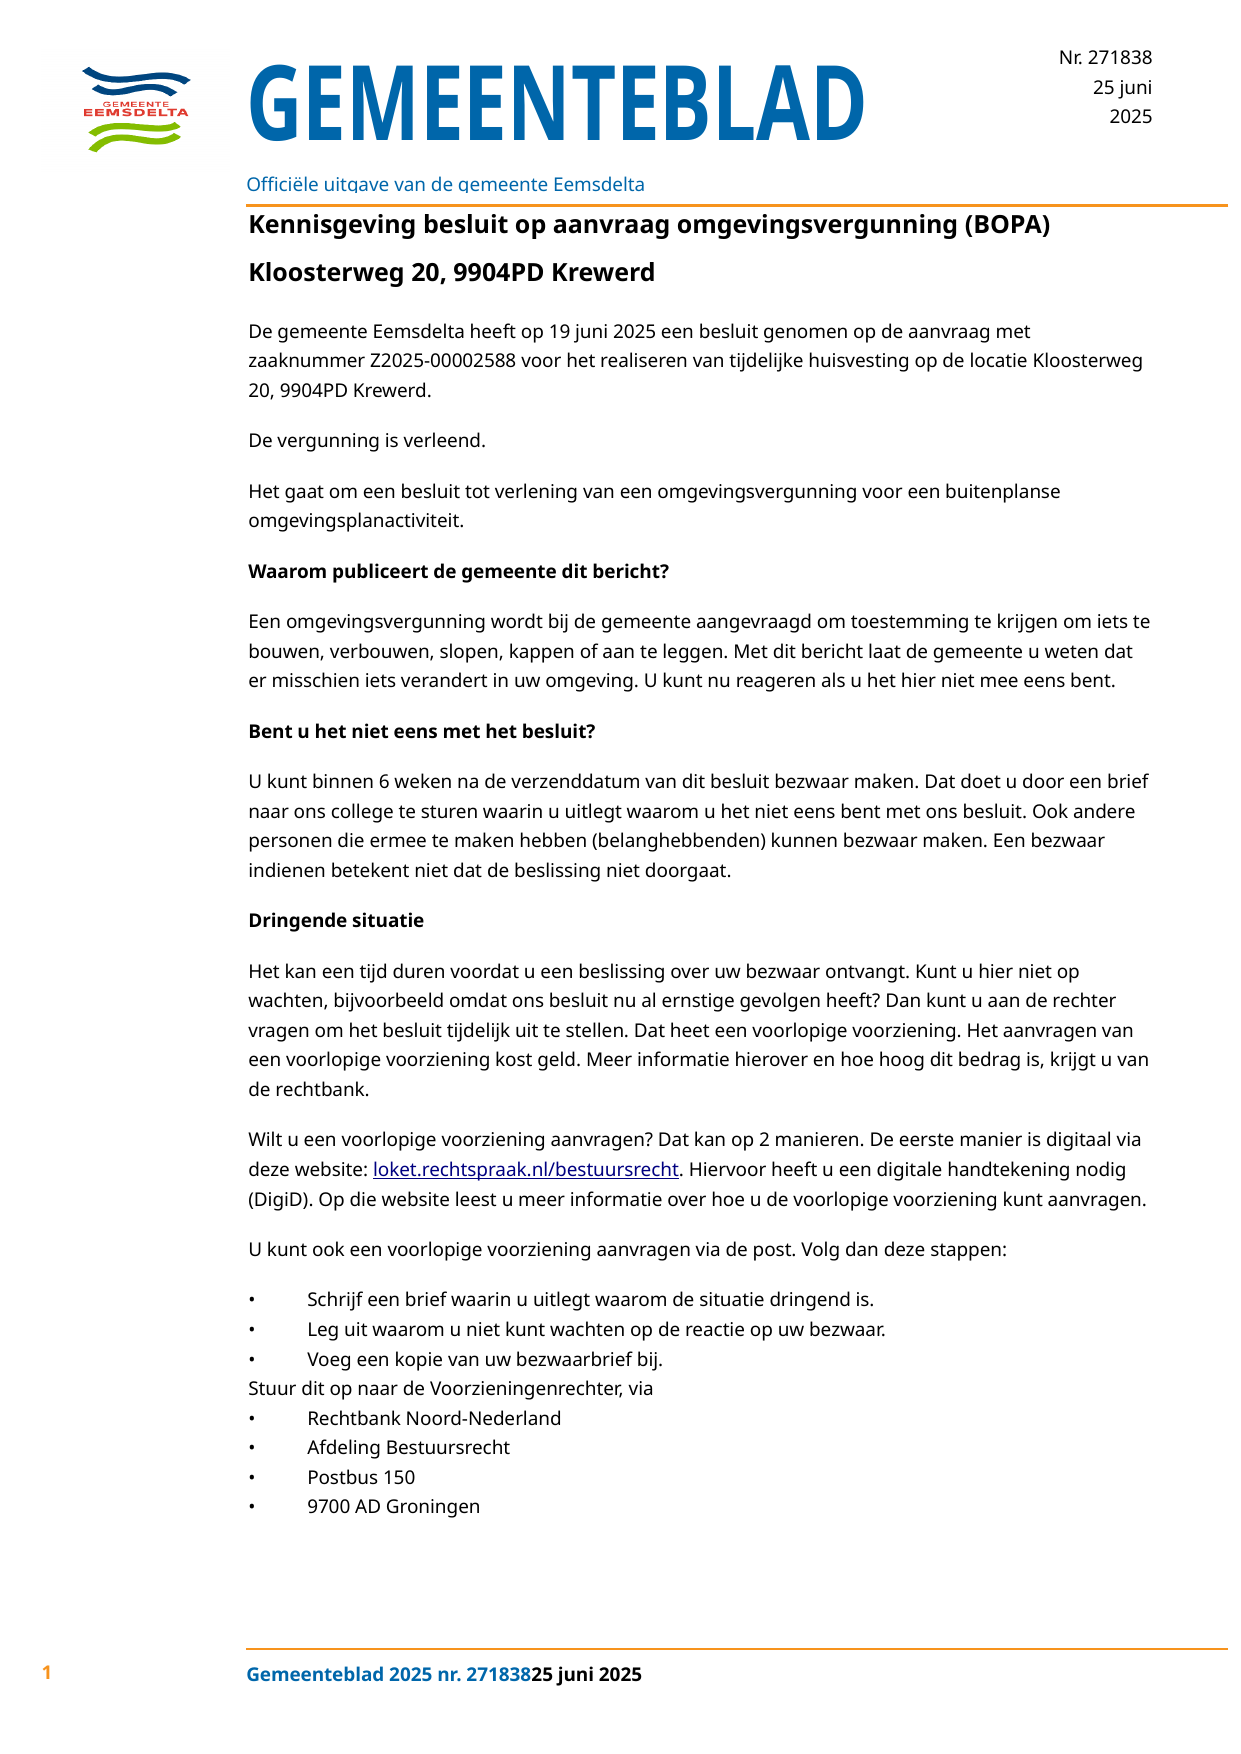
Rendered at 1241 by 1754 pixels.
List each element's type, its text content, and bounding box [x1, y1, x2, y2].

picture [41, 47, 231, 172]
text Waarom publiceert de gemeente dit bericht? [248, 558, 1152, 584]
list Leg uit waarom u niet kunt wachten op de reactie op uw bezwaar. [248, 1316, 1152, 1342]
text Dringende situatie [248, 907, 1152, 933]
list Schrijf een brief waarin u uitlegt waarom de situatie dringend is. [248, 1287, 1152, 1312]
text Het kan een tijd duren voordat u een beslissing over uw bezwaar ontvangt. Kunt u hier niet op wachten, bijvoorbeeld omdat ons besluit nu al ernstige gevolgen heeft? Dan kunt u aan de rechter vragen om het besluit tijdelijk uit te stellen. Dat heet een voorlopige voorziening. Het aanvragen van een voorlopige voorziening kost geld. Meer informatie hierover en hoe hoog dit bedrag is, krijgt u van de rechtbank. [248, 958, 1152, 1102]
text De gemeente Eemsdelta heeft op 19 juni 2025 een besluit genomen op de aanvraag met zaaknummer Z2025-00002588 voor het realiseren van tijdelijke huisvesting op de locatie Kloosterweg 20, 9904PD Krewerd. [248, 318, 1152, 403]
list Rechtbank Noord-Nederland [248, 1405, 1152, 1431]
text Het gaat om een besluit tot verlening van een omgevingsvergunning voor een buitenplanse omgevingsplanactiviteit. [248, 478, 1152, 533]
text U kunt ook een voorlopige voorziening aanvragen via de post. Volg dan deze stappen: [248, 1236, 1152, 1262]
text Kennisgeving besluit op aanvraag omgevingsvergunning (BOPA) Kloosterweg 20, 9904PD Krewerd [248, 207, 1152, 288]
text Een omgevingsvergunning wordt bij de gemeente aangevraagd om toestemming te krijgen om iets te bouwen, verbouwen, slopen, kappen of aan te leggen. Met dit bericht laat de gemeente u weten dat er misschien iets verandert in uw omgeving. U kunt nu reageren als u het hier niet mee eens bent. [248, 608, 1152, 693]
text Bent u het niet eens met het besluit? [248, 718, 1152, 744]
list 9700 AD Groningen [248, 1494, 1152, 1519]
text Wilt u een voorlopige voorziening aanvragen? Dat kan op 2 manieren. De eerste manier is digitaal via deze website: loket.rechtspraak.nl/bestuursrecht. Hiervoor heeft u een digitale handtekening nodig (DigiD). Op die website leest u meer informatie over hoe u de voorlopige voorziening kunt aanvragen. [248, 1127, 1152, 1212]
text U kunt binnen 6 weken na de verzenddatum van dit besluit bezwaar maken. Dat doet u door een brief naar ons college te sturen waarin u uitlegt waarom u het niet eens bent met ons besluit. Ook andere personen die ermee te maken hebben (belanghebbenden) kunnen bezwaar maken. Een bezwaar indienen betekent niet dat de beslissing niet doorgaat. [248, 768, 1152, 883]
text De vergunning is verleend. [248, 427, 1152, 453]
list Afdeling Bestuursrecht [248, 1434, 1152, 1460]
text Stuur dit op naar de Voorzieningenrechter, via [248, 1375, 1152, 1401]
list Voeg een kopie van uw bezwaarbrief bij. [248, 1346, 1152, 1372]
list Postbus 150 [248, 1464, 1152, 1490]
